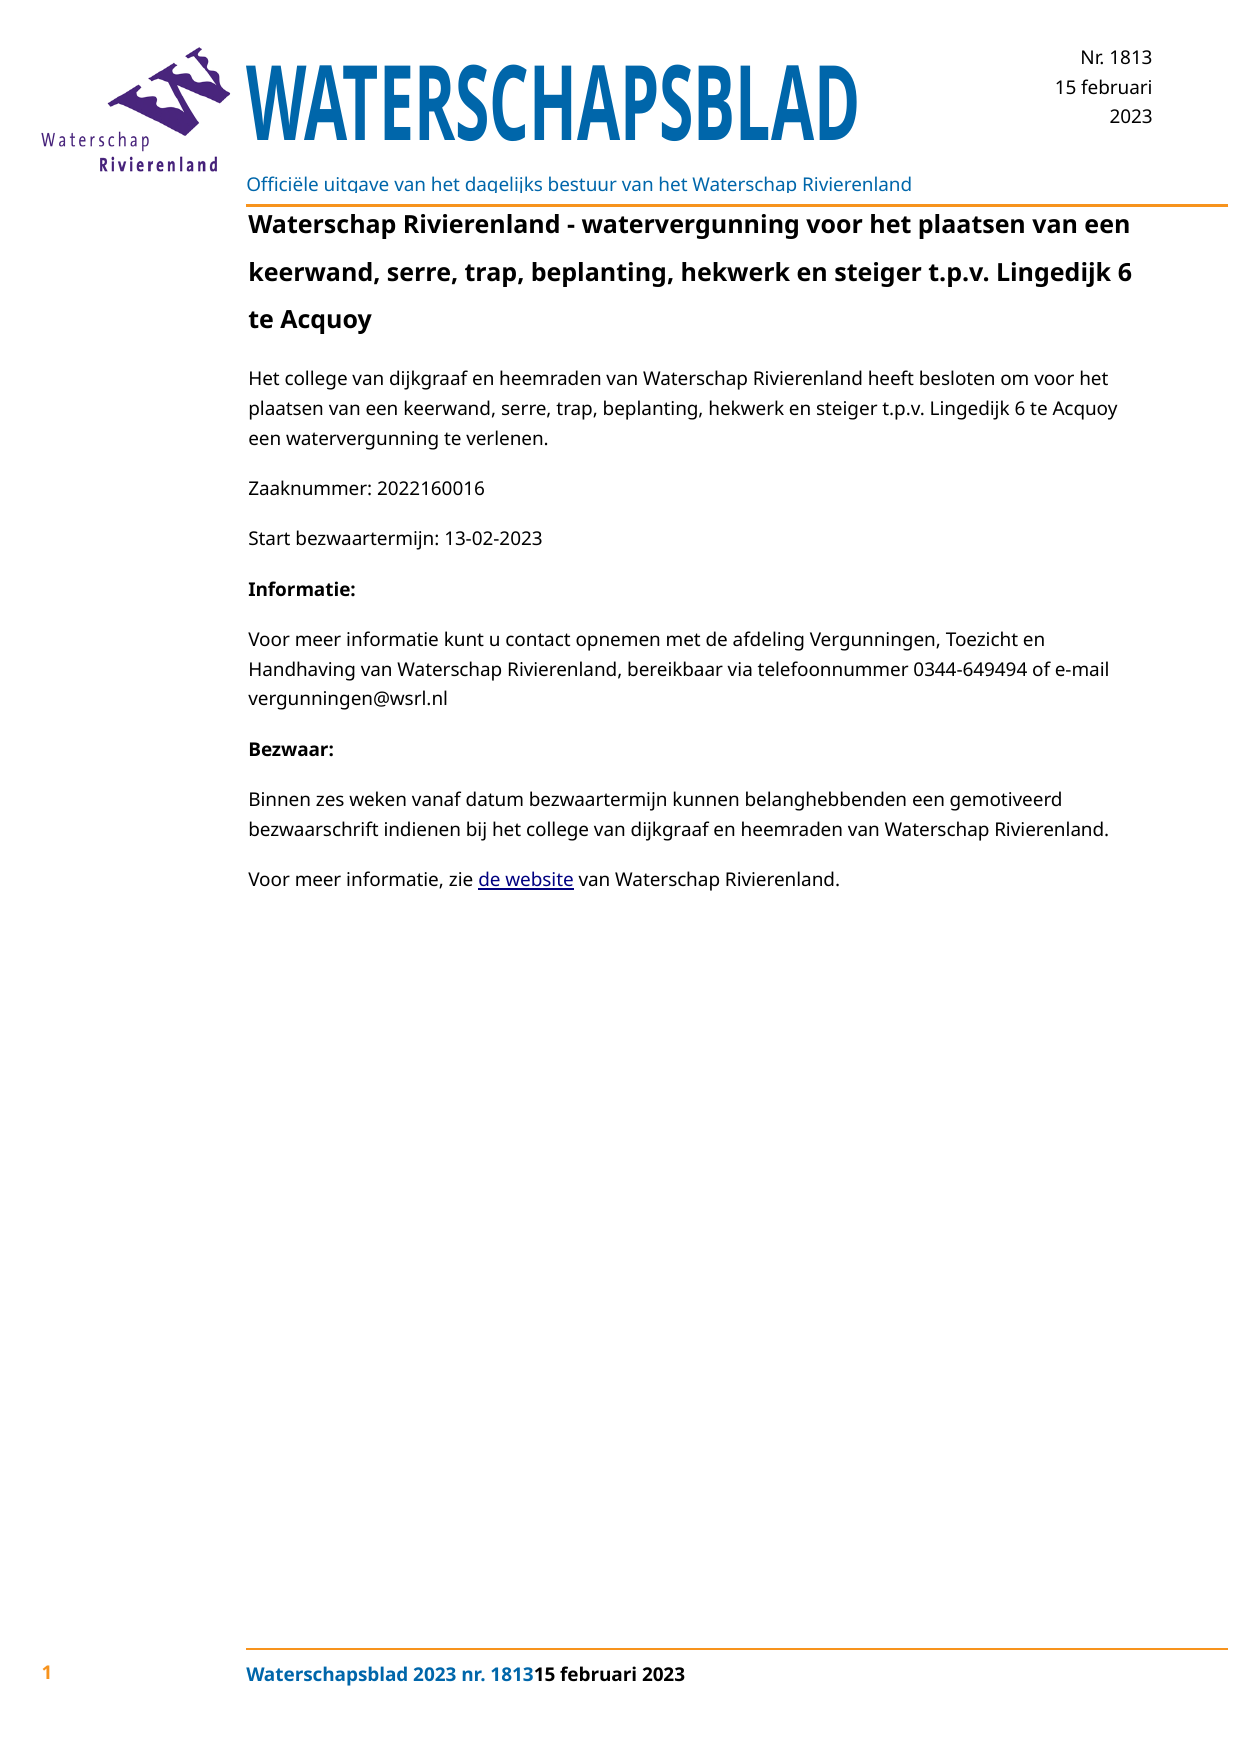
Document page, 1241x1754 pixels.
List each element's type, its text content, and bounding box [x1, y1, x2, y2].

text Start bezwaartermijn: 13-02-2023 [248, 526, 1152, 551]
text Het college van dijkgraaf en heemraden van Waterschap Rivierenland heeft besloten om voor het plaatsen van een keerwand, serre, trap, beplanting, hekwerk en steiger t.p.v. Lingedijk 6 te Acquoy een watervergunning te verlenen. [248, 366, 1152, 450]
text Voor meer informatie, zie de website van Waterschap Rivierenland. [248, 866, 1152, 892]
text Binnen zes weken vanaf datum bezwaartermijn kunnen belanghebbenden een gemotiveerd bezwaarschrift indienen bij het college van dijkgraaf en heemraden van Waterschap Rivierenland. [248, 786, 1152, 842]
text Informatie: [248, 576, 1152, 602]
text Waterschap Rivierenland - watervergunning voor het plaatsen van een keerwand, serre, trap, beplanting, hekwerk en steiger t.p.v. Lingedijk 6 te Acquoy [248, 207, 1152, 336]
text Zaaknummer: 2022160016 [248, 475, 1152, 501]
picture [41, 47, 231, 172]
text Voor meer informatie kunt u contact opnemen met de afdeling Vergunningen, Toezicht en Handhaving van Waterschap Rivierenland, bereikbaar via telefoonnummer 0344-649494 of e-mail vergunningen@wsrl.nl [248, 626, 1152, 711]
text Bezwaar: [248, 736, 1152, 762]
